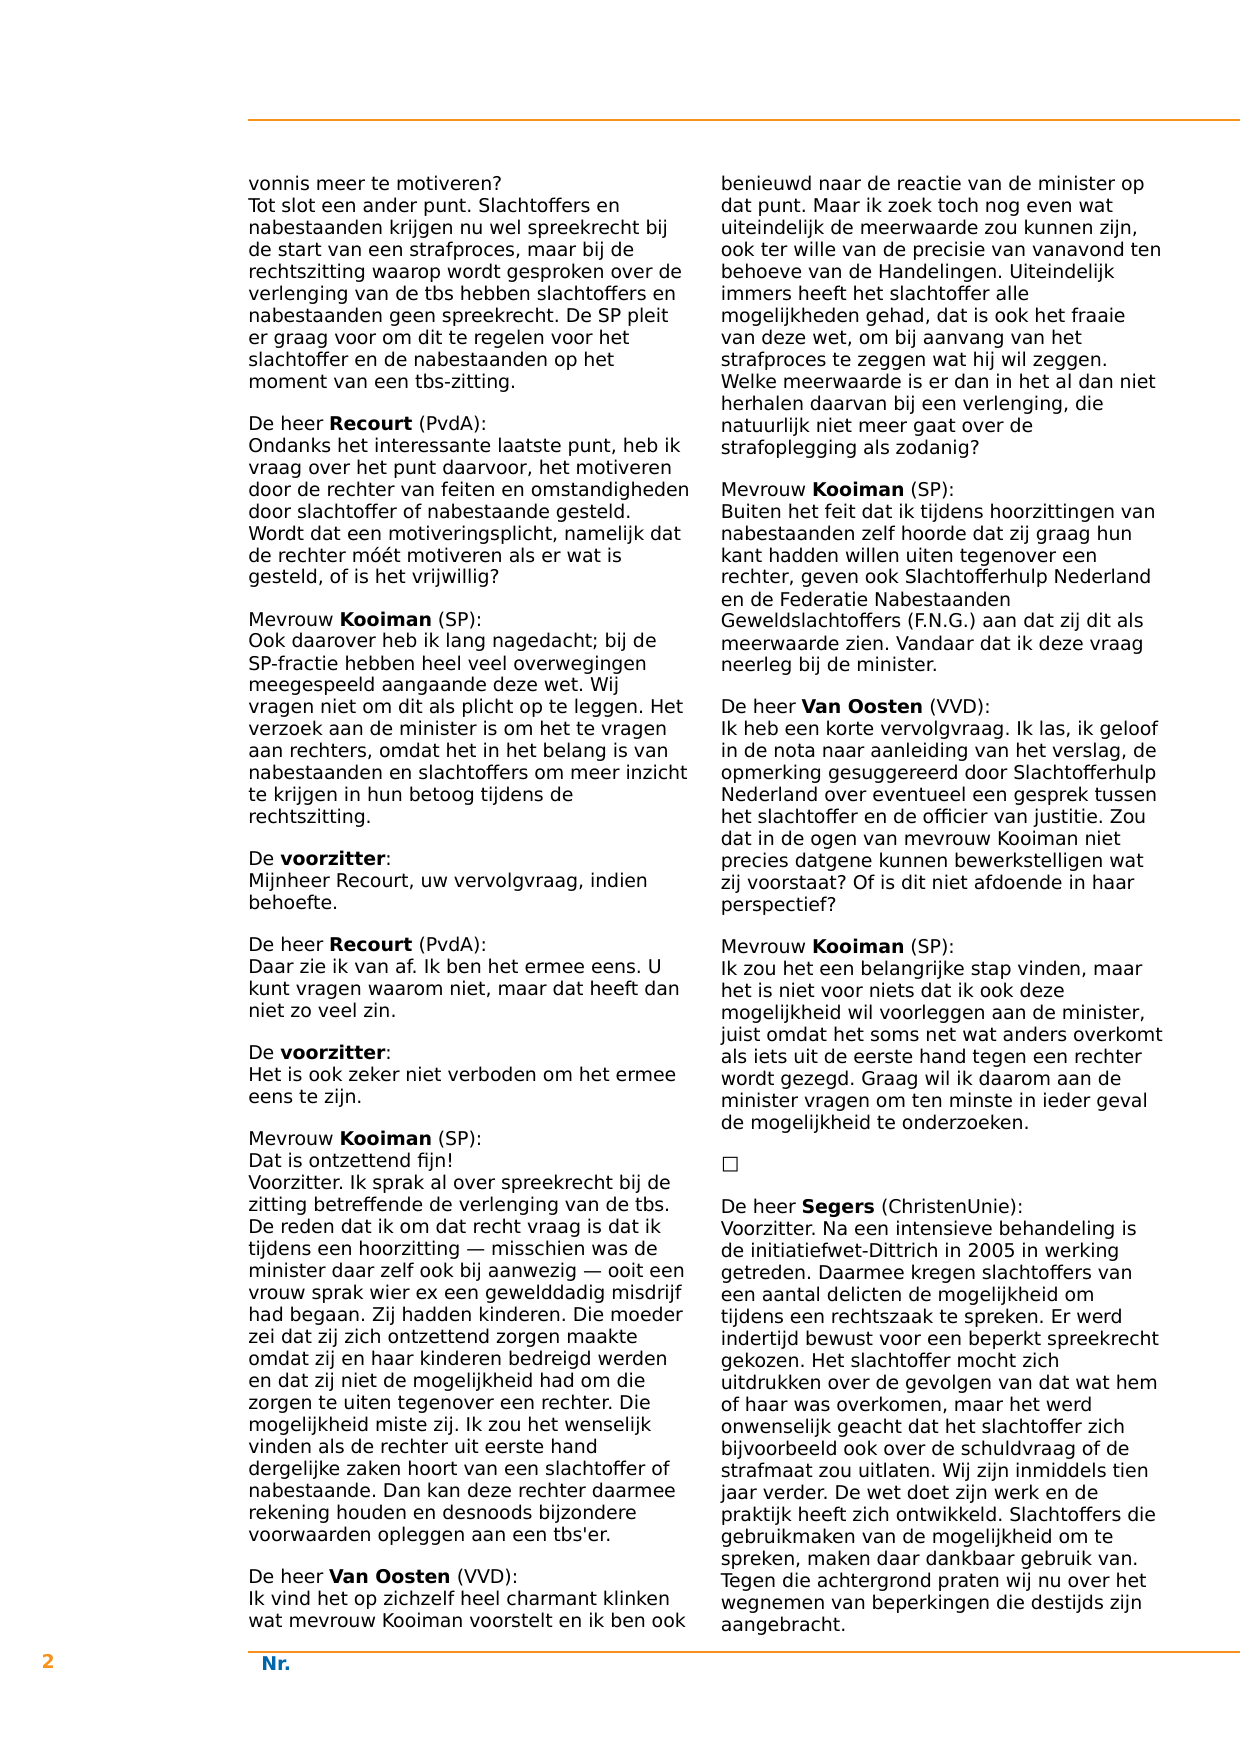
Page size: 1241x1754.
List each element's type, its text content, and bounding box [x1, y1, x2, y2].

text Buiten het feit dat ik tijdens hoorzittingen van nabestaanden zelf hoorde dat zij graag hun kant hadden willen uiten tegenover een rechter, geven ook Slachtofferhulp Nederland en de Federatie Nabestaanden Geweldslachtoffers (F.N.G.) aan dat zij dit als meerwaarde zien. Vandaar dat ik deze vraag neerleg bij de minister. [721, 501, 1163, 676]
text Daar zie ik van af. Ik ben het ermee eens. U kunt vragen waarom niet, maar dat heeft dan niet zo veel zin. [248, 956, 691, 1022]
text Mijnheer Recourt, uw vervolgvraag, indien behoefte. [248, 870, 691, 914]
text Dat is ontzettend fijn! [248, 1150, 691, 1172]
text Ook daarover heb ik lang nagedacht; bij de SP-fractie hebben heel veel overwegingen meegespeeld aangaande deze wet. Wij vragen niet om dit als plicht op te leggen. Het verzoek aan de minister is om het te vragen aan rechters, omdat het in het belang is van nabestaanden en slachtoffers om meer inzicht te krijgen in hun betoog tijdens de rechtszitting. [248, 630, 691, 828]
text vonnis meer te motiveren? [248, 173, 691, 195]
text Mevrouw Kooiman (SP): [248, 1128, 691, 1150]
text Mevrouw Kooiman (SP): [721, 936, 1163, 958]
text De heer Recourt (PvdA): [248, 413, 691, 434]
text De heer Segers (ChristenUnie): [721, 1196, 1163, 1218]
text Ik zou het een belangrijke stap vinden, maar het is niet voor niets dat ik ook deze mogelijkheid wil voorleggen aan de minister, juist omdat het soms net wat anders overkomt als iets uit de eerste hand tegen een rechter wordt gezegd. Graag wil ik daarom aan de minister vragen om ten minste in ieder geval de mogelijkheid te onderzoeken. [721, 958, 1163, 1134]
text Ik vind het op zichzelf heel charmant klinken wat mevrouw Kooiman voorstelt en ik ben ook [248, 1588, 691, 1632]
text De heer Recourt (PvdA): [248, 934, 691, 956]
text De voorzitter: [248, 848, 691, 870]
text Mevrouw Kooiman (SP): [248, 608, 691, 630]
text Tot slot een ander punt. Slachtoffers en nabestaanden krijgen nu wel spreekrecht bij de start van een strafproces, maar bij de rechtszitting waarop wordt gesproken over de verlenging van de tbs hebben slachtoffers en nabestaanden geen spreekrecht. De SP pleit er graag voor om dit te regelen voor het slachtoffer en de nabestaanden op het moment van een tbs-zitting. [248, 195, 691, 393]
text ⬜ [721, 1154, 1163, 1176]
text Mevrouw Kooiman (SP): [721, 478, 1163, 501]
text De heer Van Oosten (VVD): [721, 696, 1163, 718]
text benieuwd naar de reactie van de minister op dat punt. Maar ik zoek toch nog even wat uiteindelijk de meerwaarde zou kunnen zijn, ook ter wille van de precisie van vanavond ten behoeve van de Handelingen. Uiteindelijk immers heeft het slachtoffer alle mogelijkheden gehad, dat is ook het fraaie van deze wet, om bij aanvang van het strafproces te zeggen wat hij wil zeggen. Welke meerwaarde is er dan in het al dan niet herhalen daarvan bij een verlenging, die natuurlijk niet meer gaat over de strafoplegging als zodanig? [721, 173, 1163, 458]
text Ondanks het interessante laatste punt, heb ik vraag over het punt daarvoor, het motiveren door de rechter van feiten en omstandigheden door slachtoffer of nabestaande gesteld. Wordt dat een motiveringsplicht, namelijk dat de rechter móét motiveren als er wat is gesteld, of is het vrijwillig? [248, 434, 691, 588]
text De voorzitter: [248, 1042, 691, 1064]
text Het is ook zeker niet verboden om het ermee eens te zijn. [248, 1064, 691, 1108]
text Voorzitter. Na een intensieve behandeling is de initiatiefwet-Dittrich in 2005 in werking getreden. Daarmee kregen slachtoffers van een aantal delicten de mogelijkheid om tijdens een rechtszaak te spreken. Er werd indertijd bewust voor een beperkt spreekrecht gekozen. Het slachtoffer mocht zich uitdrukken over de gevolgen van dat wat hem of haar was overkomen, maar het werd onwenselijk geacht dat het slachtoffer zich bijvoorbeeld ook over de schuldvraag of de strafmaat zou uitlaten. Wij zijn inmiddels tien jaar verder. De wet doet zijn werk en de praktijk heeft zich ontwikkeld. Slachtoffers die gebruikmaken van de mogelijkheid om te spreken, maken daar dankbaar gebruik van. Tegen die achtergrond praten wij nu over het wegnemen van beperkingen die destijds zijn aangebracht. [721, 1218, 1163, 1636]
text De heer Van Oosten (VVD): [248, 1566, 691, 1588]
text Ik heb een korte vervolgvraag. Ik las, ik geloof in de nota naar aanleiding van het verslag, de opmerking gesuggereerd door Slachtofferhulp Nederland over eventueel een gesprek tussen het slachtoffer en de officier van justitie. Zou dat in de ogen van mevrouw Kooiman niet precies datgene kunnen bewerkstelligen wat zij voorstaat? Of is dit niet afdoende in haar perspectief? [721, 718, 1163, 916]
text Voorzitter. Ik sprak al over spreekrecht bij de zitting betreffende de verlenging van de tbs. De reden dat ik om dat recht vraag is dat ik tijdens een hoorzitting — misschien was de minister daar zelf ook bij aanwezig — ooit een vrouw sprak wier ex een gewelddadig misdrijf had begaan. Zij hadden kinderen. Die moeder zei dat zij zich ontzettend zorgen maakte omdat zij en haar kinderen bedreigd werden en dat zij niet de mogelijkheid had om die zorgen te uiten tegenover een rechter. Die mogelijkheid miste zij. Ik zou het wenselijk vinden als de rechter uit eerste hand dergelijke zaken hoort van een slachtoffer of nabestaande. Dan kan deze rechter daarmee rekening houden en desnoods bijzondere voorwaarden opleggen aan een tbs'er. [248, 1172, 691, 1546]
